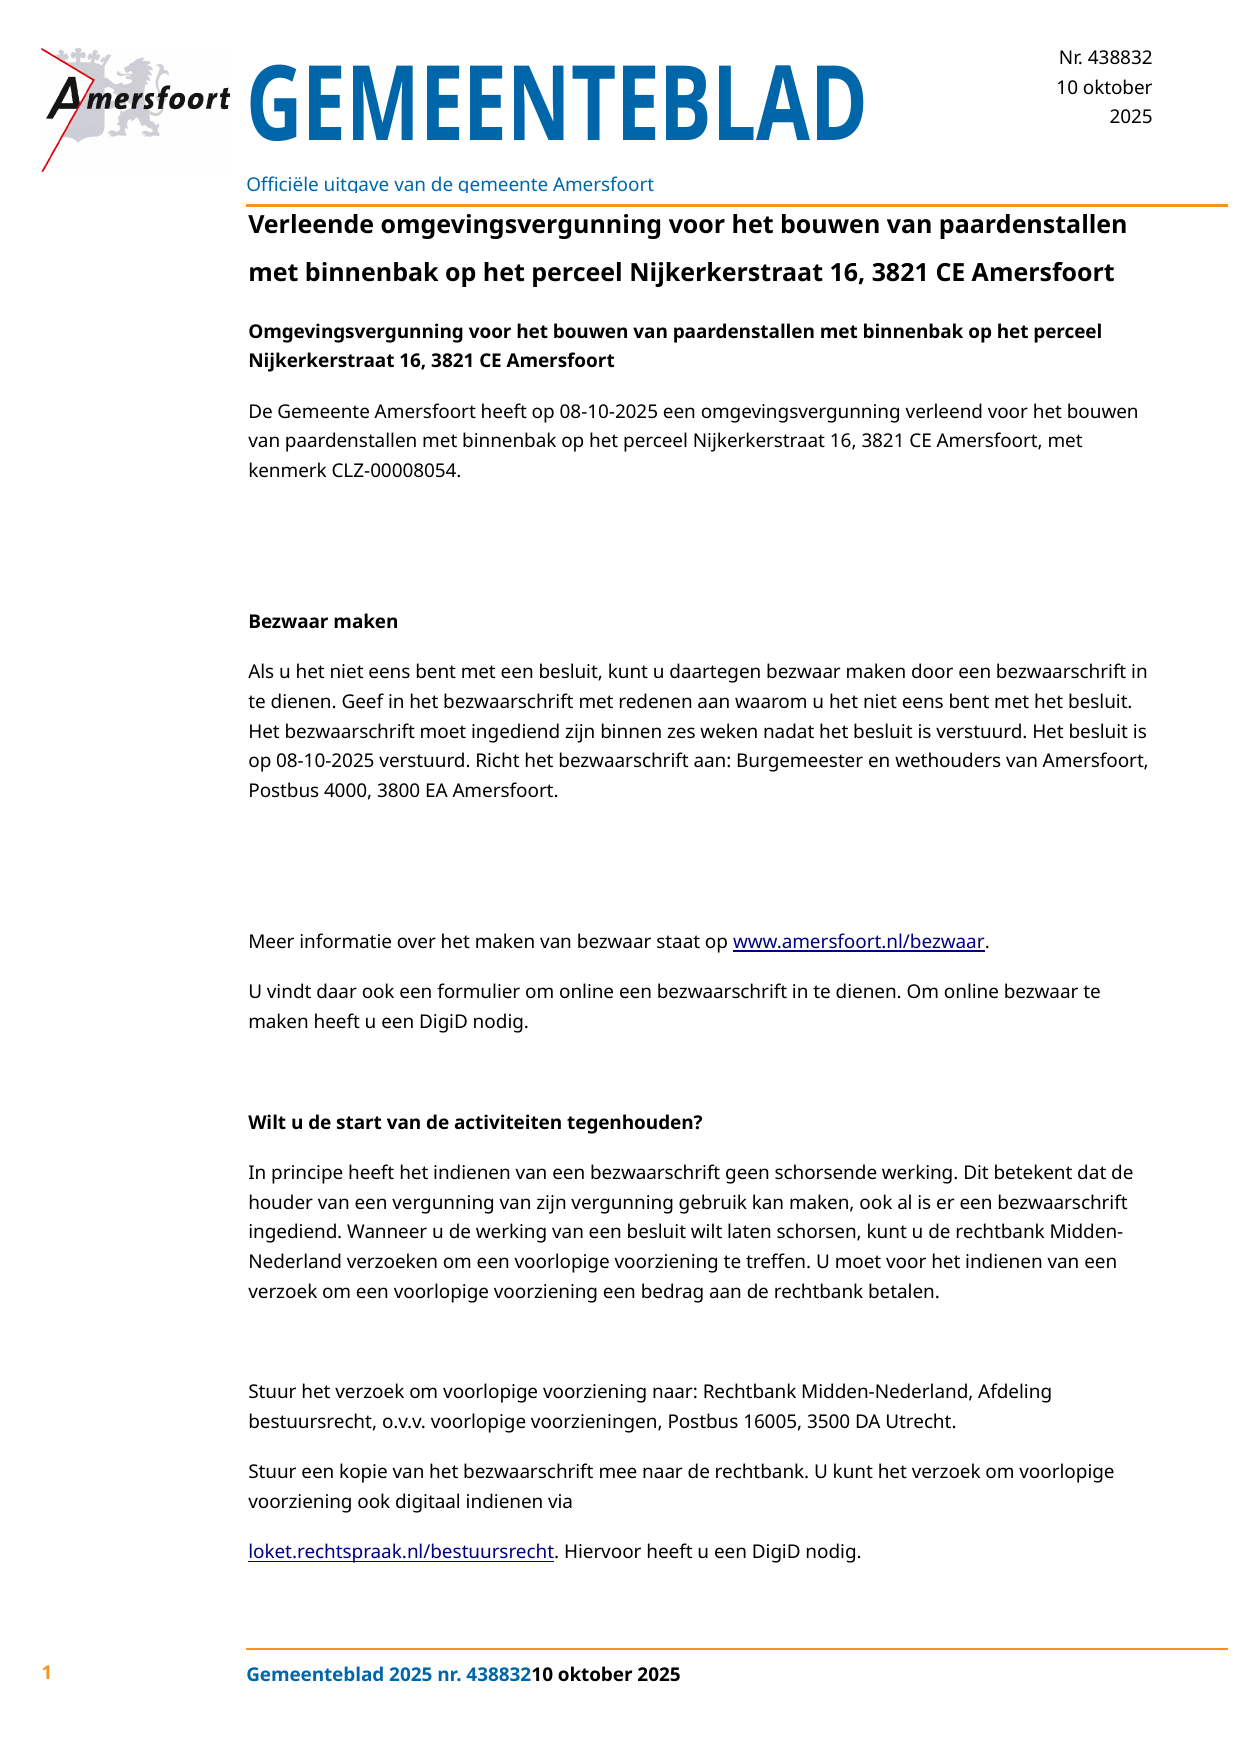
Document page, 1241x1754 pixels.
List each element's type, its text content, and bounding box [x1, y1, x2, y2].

text Als u het niet eens bent met een besluit, kunt u daartegen bezwaar maken door een bezwaarschrift in te dienen. Geef in het bezwaarschrift met redenen aan waarom u het niet eens bent met het besluit. Het bezwaarschrift moet ingediend zijn binnen zes weken nadat het besluit is verstuurd. Het besluit is op 08-10-2025 verstuurd. Richt het bezwaarschrift aan: Burgemeester en wethouders van Amersfoort, Postbus 4000, 3800 EA Amersfoort. [248, 659, 1152, 803]
text Stuur een kopie van het bezwaarschrift mee naar de rechtbank. U kunt het verzoek om voorlopige voorziening ook digitaal indienen via [248, 1459, 1152, 1514]
text Bezwaar maken [248, 608, 1152, 634]
text In principe heeft het indienen van een bezwaarschrift geen schorsende werking. Dit betekent dat de houder van een vergunning van zijn vergunning gebruik kan maken, ook al is er een bezwaarschrift ingediend. Wanneer u de werking van een besluit wilt laten schorsen, kunt u de rechtbank Midden-Nederland verzoeken om een voorlopige voorziening te treffen. U moet voor het indienen van een verzoek om een voorlopige voorziening een bedrag aan de rechtbank betalen. [248, 1159, 1152, 1304]
text Verleende omgevingsvergunning voor het bouwen van paardenstallen met binnenbak op het perceel Nijkerkerstraat 16, 3821 CE Amersfoort [248, 207, 1152, 288]
text loket.rechtspraak.nl/bestuursrecht. Hiervoor heeft u een DigiD nodig. [248, 1539, 1152, 1564]
text Meer informatie over het maken van bezwaar staat op www.amersfoort.nl/bezwaar. [248, 928, 1152, 954]
picture [41, 47, 231, 172]
text U vindt daar ook een formulier om online een bezwaarschrift in te dienen. Om online bezwaar te maken heeft u een DigiD nodig. [248, 979, 1152, 1034]
text Wilt u de start van de activiteiten tegenhouden? [248, 1109, 1152, 1135]
text Stuur het verzoek om voorlopige voorziening naar: Rechtbank Midden-Nederland, Afdeling bestuursrecht, o.v.v. voorlopige voorzieningen, Postbus 16005, 3500 DA Utrecht. [248, 1379, 1152, 1434]
text Omgevingsvergunning voor het bouwen van paardenstallen met binnenbak op het perceel Nijkerkerstraat 16, 3821 CE Amersfoort [248, 318, 1152, 373]
text De Gemeente Amersfoort heeft op 08-10-2025 een omgevingsvergunning verleend voor het bouwen van paardenstallen met binnenbak op het perceel Nijkerkerstraat 16, 3821 CE Amersfoort, met kenmerk CLZ-00008054. [248, 398, 1152, 483]
